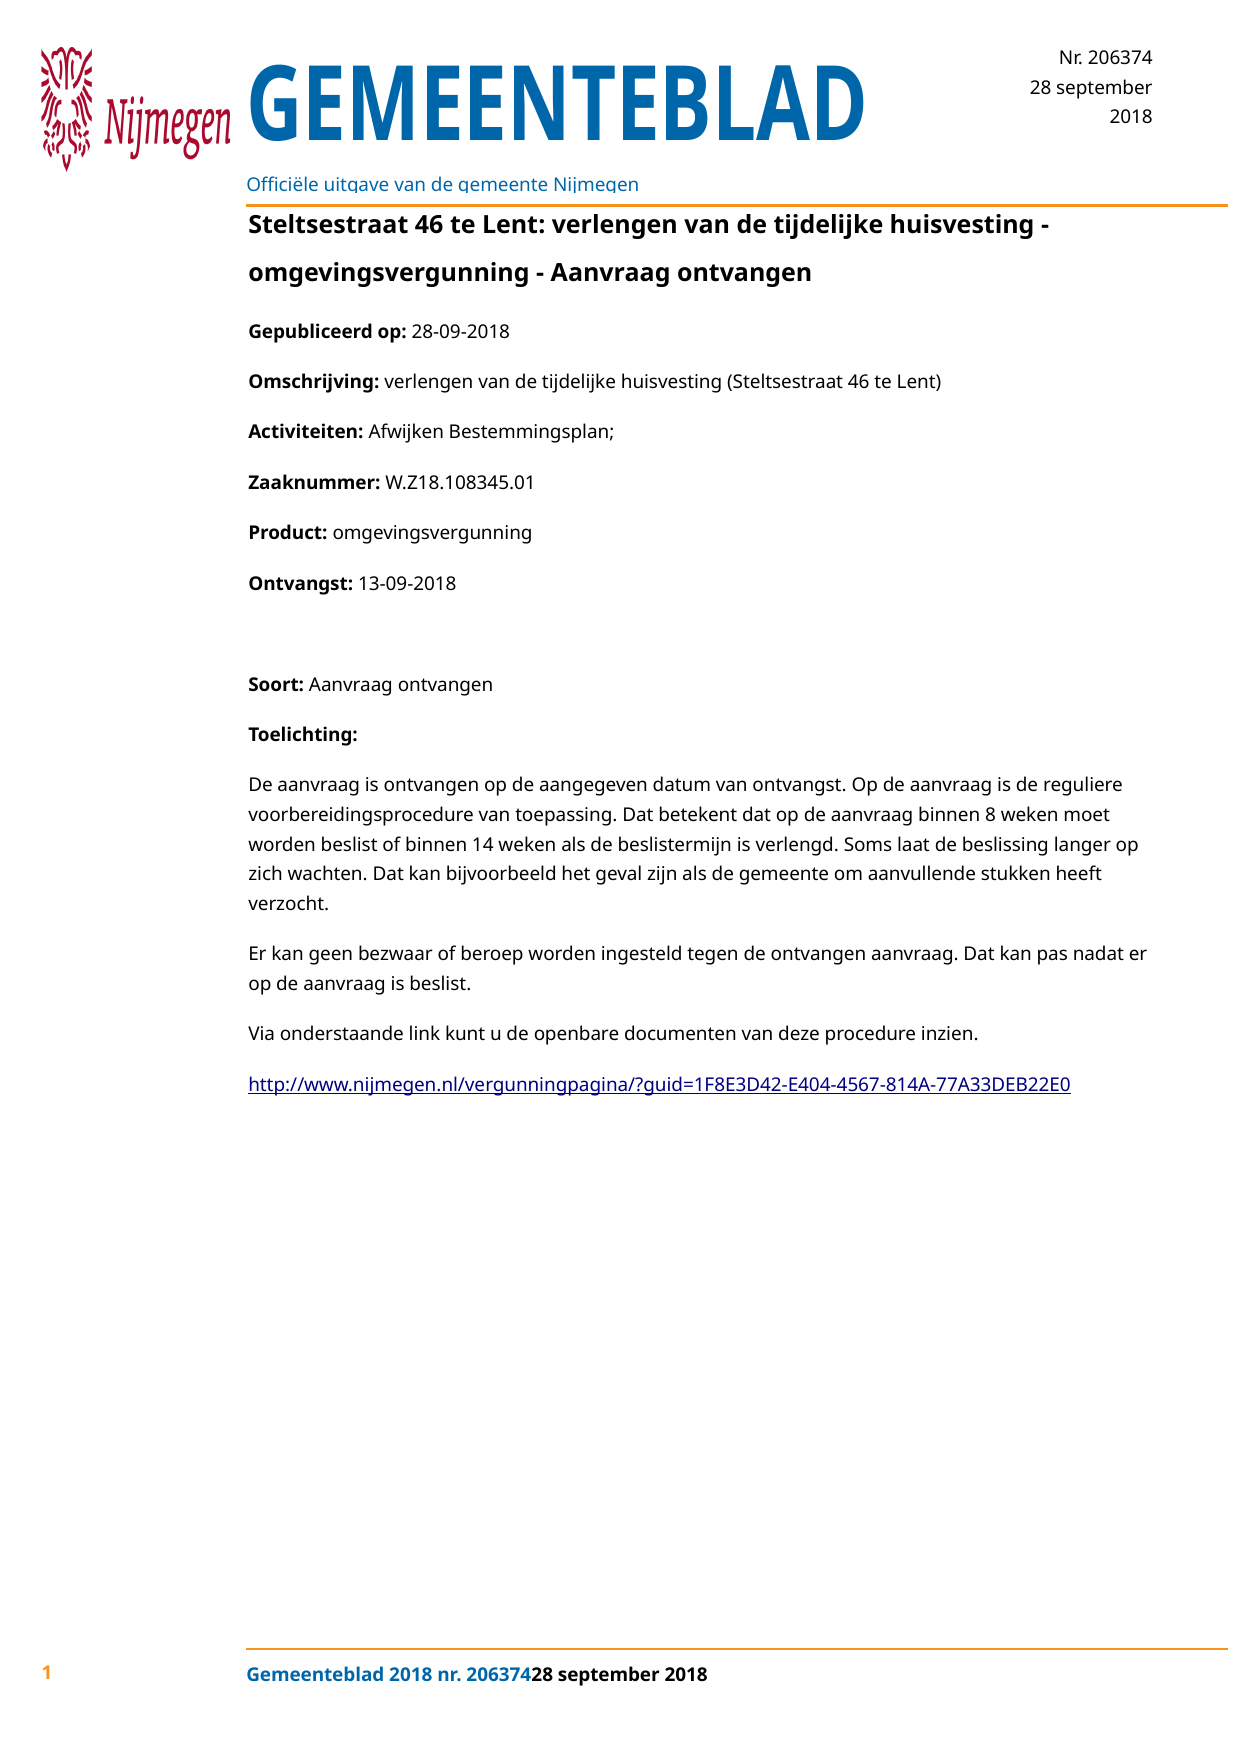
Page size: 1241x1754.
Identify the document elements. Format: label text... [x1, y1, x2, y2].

text Toelichting: [248, 721, 1152, 747]
text Omschrijving: verlengen van de tijdelijke huisvesting (Steltsestraat 46 te Lent) [248, 368, 1152, 394]
text Soort: Aanvraag ontvangen [248, 671, 1152, 697]
text Activiteiten: Afwijken Bestemmingsplan; [248, 419, 1152, 444]
text http://www.nijmegen.nl/vergunningpagina/?guid=1F8E3D42-E404-4567-814A-77A33DEB22E0 [248, 1071, 1152, 1097]
picture [41, 47, 231, 172]
text Steltsestraat 46 te Lent: verlengen van de tijdelijke huisvesting - omgevingsvergunning - Aanvraag ontvangen [248, 207, 1152, 288]
text Via onderstaande link kunt u de openbare documenten van deze procedure inzien. [248, 1020, 1152, 1046]
text Zaaknummer: W.Z18.108345.01 [248, 469, 1152, 495]
text Product: omgevingsvergunning [248, 519, 1152, 545]
text De aanvraag is ontvangen op de aangegeven datum van ontvangst. Op de aanvraag is de reguliere voorbereidingsprocedure van toepassing. Dat betekent dat op de aanvraag binnen 8 weken moet worden beslist of binnen 14 weken als de beslistermijn is verlengd. Soms laat de beslissing langer op zich wachten. Dat kan bijvoorbeeld het geval zijn als de gemeente om aanvullende stukken heeft verzocht. [248, 772, 1152, 916]
text Ontvangst: 13-09-2018 [248, 570, 1152, 596]
text Gepubliceerd op: 28-09-2018 [248, 318, 1152, 344]
text Er kan geen bezwaar of beroep worden ingesteld tegen de ontvangen aanvraag. Dat kan pas nadat er op de aanvraag is beslist. [248, 940, 1152, 996]
